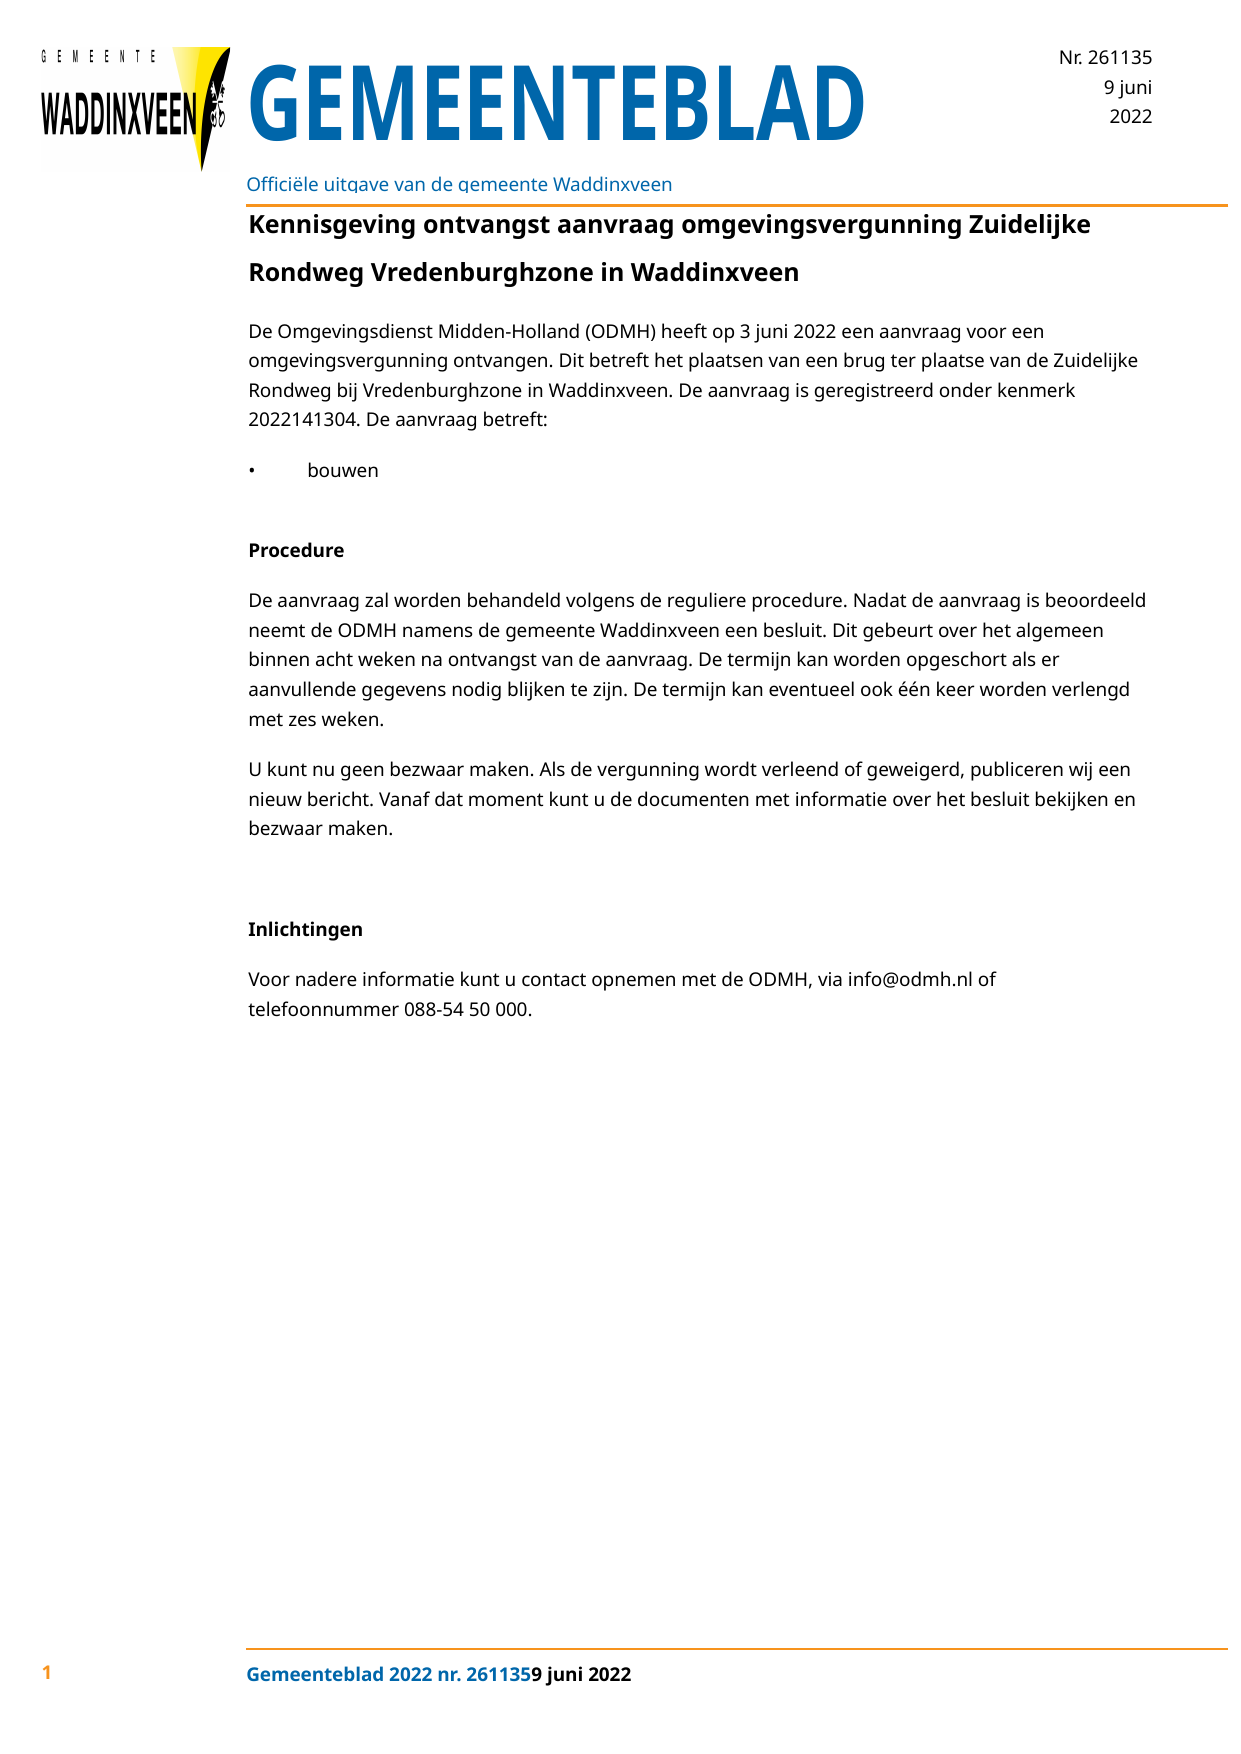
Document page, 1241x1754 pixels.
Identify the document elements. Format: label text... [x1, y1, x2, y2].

picture [41, 47, 231, 172]
list bouwen [248, 457, 1152, 483]
text De aanvraag zal worden behandeld volgens de reguliere procedure. Nadat de aanvraag is beoordeeld neemt de ODMH namens de gemeente Waddinxveen een besluit. Dit gebeurt over het algemeen binnen acht weken na ontvangst van de aanvraag. De termijn kan worden opgeschort als er aanvullende gegevens nodig blijken te zijn. De termijn kan eventueel ook één keer worden verlengd met zes weken. [248, 587, 1152, 732]
text Inlichtingen [248, 916, 1152, 942]
text De Omgevingsdienst Midden-Holland (ODMH) heeft op 3 juni 2022 een aanvraag voor een omgevingsvergunning ontvangen. Dit betreft het plaatsen van een brug ter plaatse van de Zuidelijke Rondweg bij Vredenburghzone in Waddinxveen. De aanvraag is geregistreerd onder kenmerk 2022141304. De aanvraag betreft: [248, 318, 1152, 432]
text Kennisgeving ontvangst aanvraag omgevingsvergunning Zuidelijke Rondweg Vredenburghzone in Waddinxveen [248, 207, 1152, 288]
text Procedure [248, 537, 1152, 563]
text U kunt nu geen bezwaar maken. Als de vergunning wordt verleend of geweigerd, publiceren wij een nieuw bericht. Vanaf dat moment kunt u de documenten met informatie over het besluit bekijken en bezwaar maken. [248, 756, 1152, 841]
text Voor nadere informatie kunt u contact opnemen met de ODMH, via info@odmh.nl of telefoonnummer 088-54 50 000. [248, 967, 1152, 1022]
